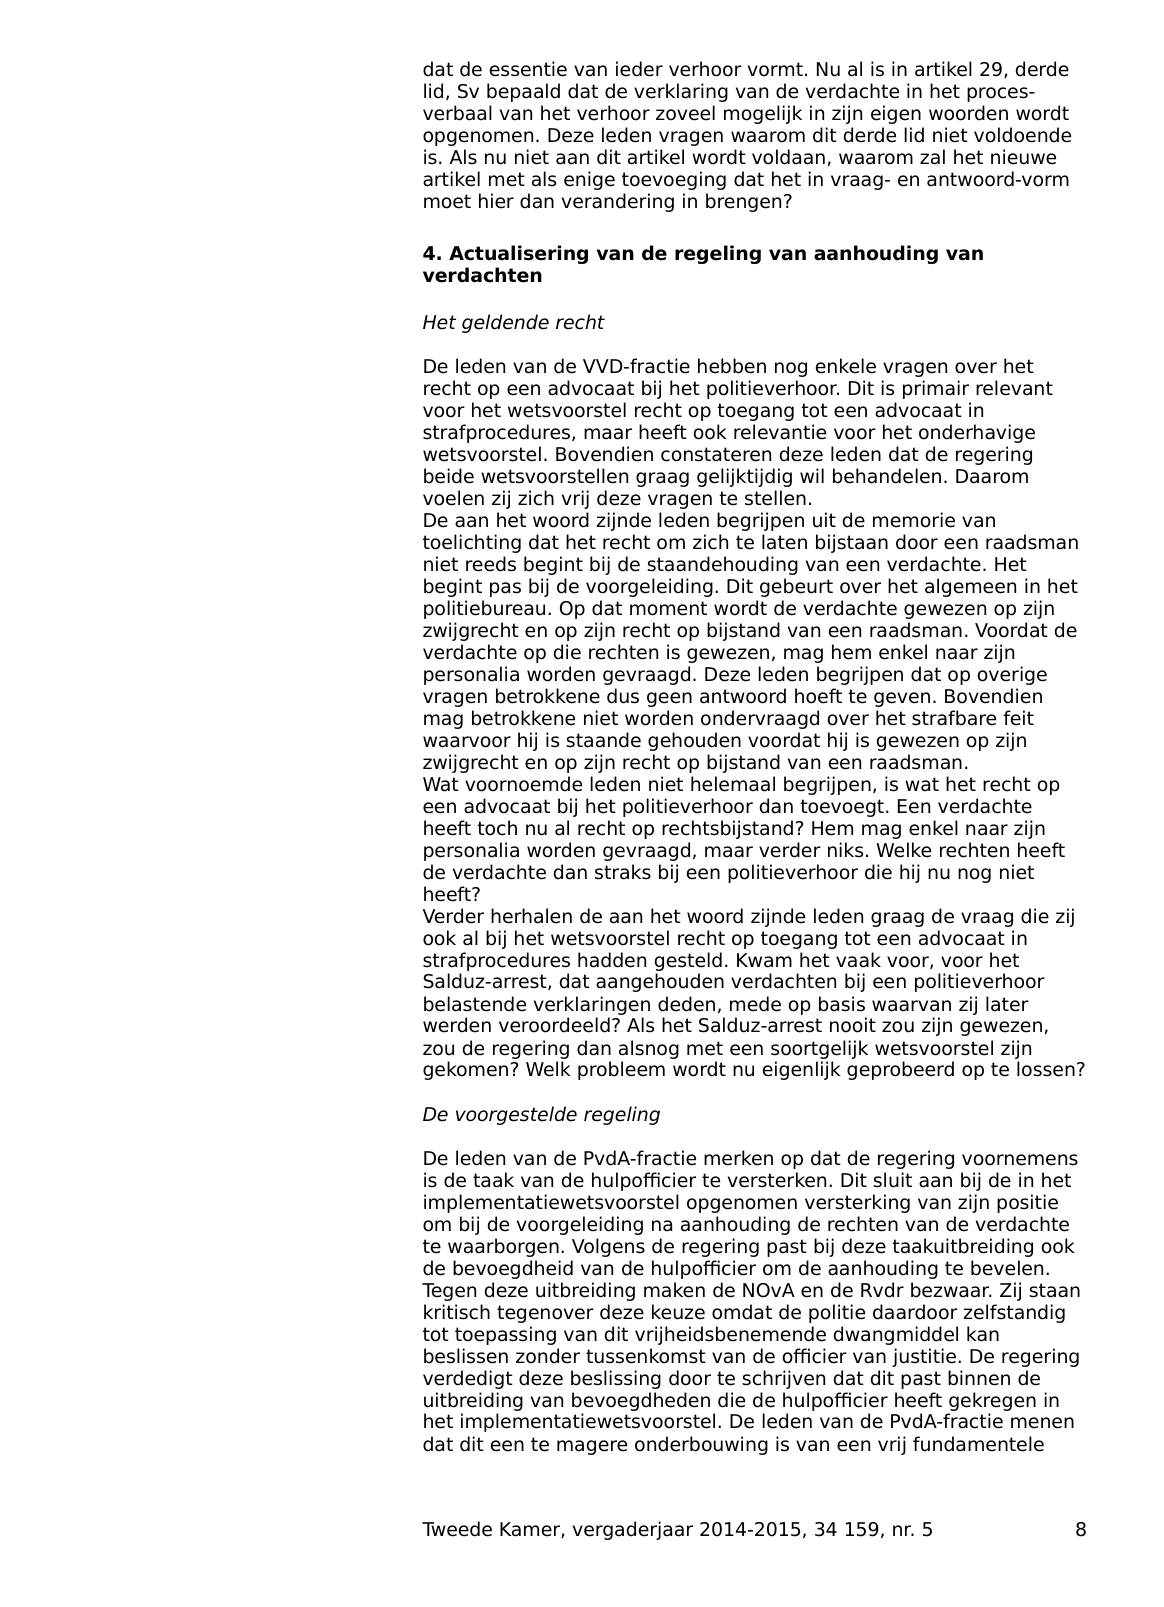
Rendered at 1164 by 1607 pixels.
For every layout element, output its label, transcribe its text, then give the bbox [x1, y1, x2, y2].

text De aan het woord zijnde leden begrijpen uit de memorie van toelichting dat het recht om zich te laten bijstaan door een raadsman niet reeds begint bij de staandehouding van een verdachte. Het begint pas bij de voorgeleiding. Dit gebeurt over het algemeen in het politiebureau. Op dat moment wordt de verdachte gewezen op zijn zwijgrecht en op zijn recht op bijstand van een raadsman. Voordat de verdachte op die rechten is gewezen, mag hem enkel naar zijn personalia worden gevraagd. Deze leden begrijpen dat op overige vragen betrokkene dus geen antwoord hoeft te geven. Bovendien mag betrokkene niet worden ondervraagd over het strafbare feit waarvoor hij is staande gehouden voordat hij is gewezen op zijn zwijgrecht en op zijn recht op bijstand van een raadsman. [422, 510, 1087, 774]
text De leden van de PvdA-fractie merken op dat de regering voornemens is de taak van de hulpofficier te versterken. Dit sluit aan bij de in het implementatiewetsvoorstel opgenomen versterking van zijn positie om bij de voorgeleiding na aanhouding de rechten van de verdachte te waarborgen. Volgens de regering past bij deze taakuitbreiding ook de bevoegdheid van de hulpofficier om de aanhouding te bevelen. Tegen deze uitbreiding maken de NOvA en de Rvdr bezwaar. Zij staan kritisch tegenover deze keuze omdat de politie daardoor zelfstandig tot toepassing van dit vrijheidsbenemende dwangmiddel kan beslissen zonder tussenkomst van de officier van justitie. De regering verdedigt deze beslissing door te schrijven dat dit past binnen de uitbreiding van bevoegdheden die de hulpofficier heeft gekregen in het implementatiewetsvoorstel. De leden van de PvdA-fractie menen dat dit een te magere onderbouwing is van een vrij fundamentele [422, 1148, 1087, 1455]
subtitle De voorgestelde regeling [422, 1103, 1087, 1126]
text dat de essentie van ieder verhoor vormt. Nu al is in artikel 29, derde lid, Sv bepaald dat de verklaring van de verdachte in het proces-verbaal van het verhoor zoveel mogelijk in zijn eigen woorden wordt opgenomen. Deze leden vragen waarom dit derde lid niet voldoende is. Als nu niet aan dit artikel wordt voldaan, waarom zal het nieuwe artikel met als enige toevoeging dat het in vraag- en antwoord-vorm moet hier dan verandering in brengen? [422, 59, 1087, 213]
text De leden van de VVD-fractie hebben nog enkele vragen over het recht op een advocaat bij het politieverhoor. Dit is primair relevant voor het wetsvoorstel recht op toegang tot een advocaat in strafprocedures, maar heeft ook relevantie voor het onderhavige wetsvoorstel. Bovendien constateren deze leden dat de regering beide wetsvoorstellen graag gelijktijdig wil behandelen. Daarom voelen zij zich vrij deze vragen te stellen. [422, 356, 1087, 510]
subtitle Het geldende recht [422, 312, 1087, 334]
text Verder herhalen de aan het woord zijnde leden graag de vraag die zij ook al bij het wetsvoorstel recht op toegang tot een advocaat in strafprocedures hadden gesteld. Kwam het vaak voor, voor het Salduz-arrest, dat aangehouden verdachten bij een politieverhoor belastende verklaringen deden, mede op basis waarvan zij later werden veroordeeld? Als het Salduz-arrest nooit zou zijn gewezen, zou de regering dan alsnog met een soortgelijk wetsvoorstel zijn gekomen? Welk probleem wordt nu eigenlijk geprobeerd op te lossen? [422, 906, 1087, 1081]
text Wat voornoemde leden niet helemaal begrijpen, is wat het recht op een advocaat bij het politieverhoor dan toevoegt. Een verdachte heeft toch nu al recht op rechtsbijstand? Hem mag enkel naar zijn personalia worden gevraagd, maar verder niks. Welke rechten heeft de verdachte dan straks bij een politieverhoor die hij nu nog niet heeft? [422, 774, 1087, 906]
subtitle 4. Actualisering van de regeling van aanhouding van verdachten [422, 243, 1087, 287]
